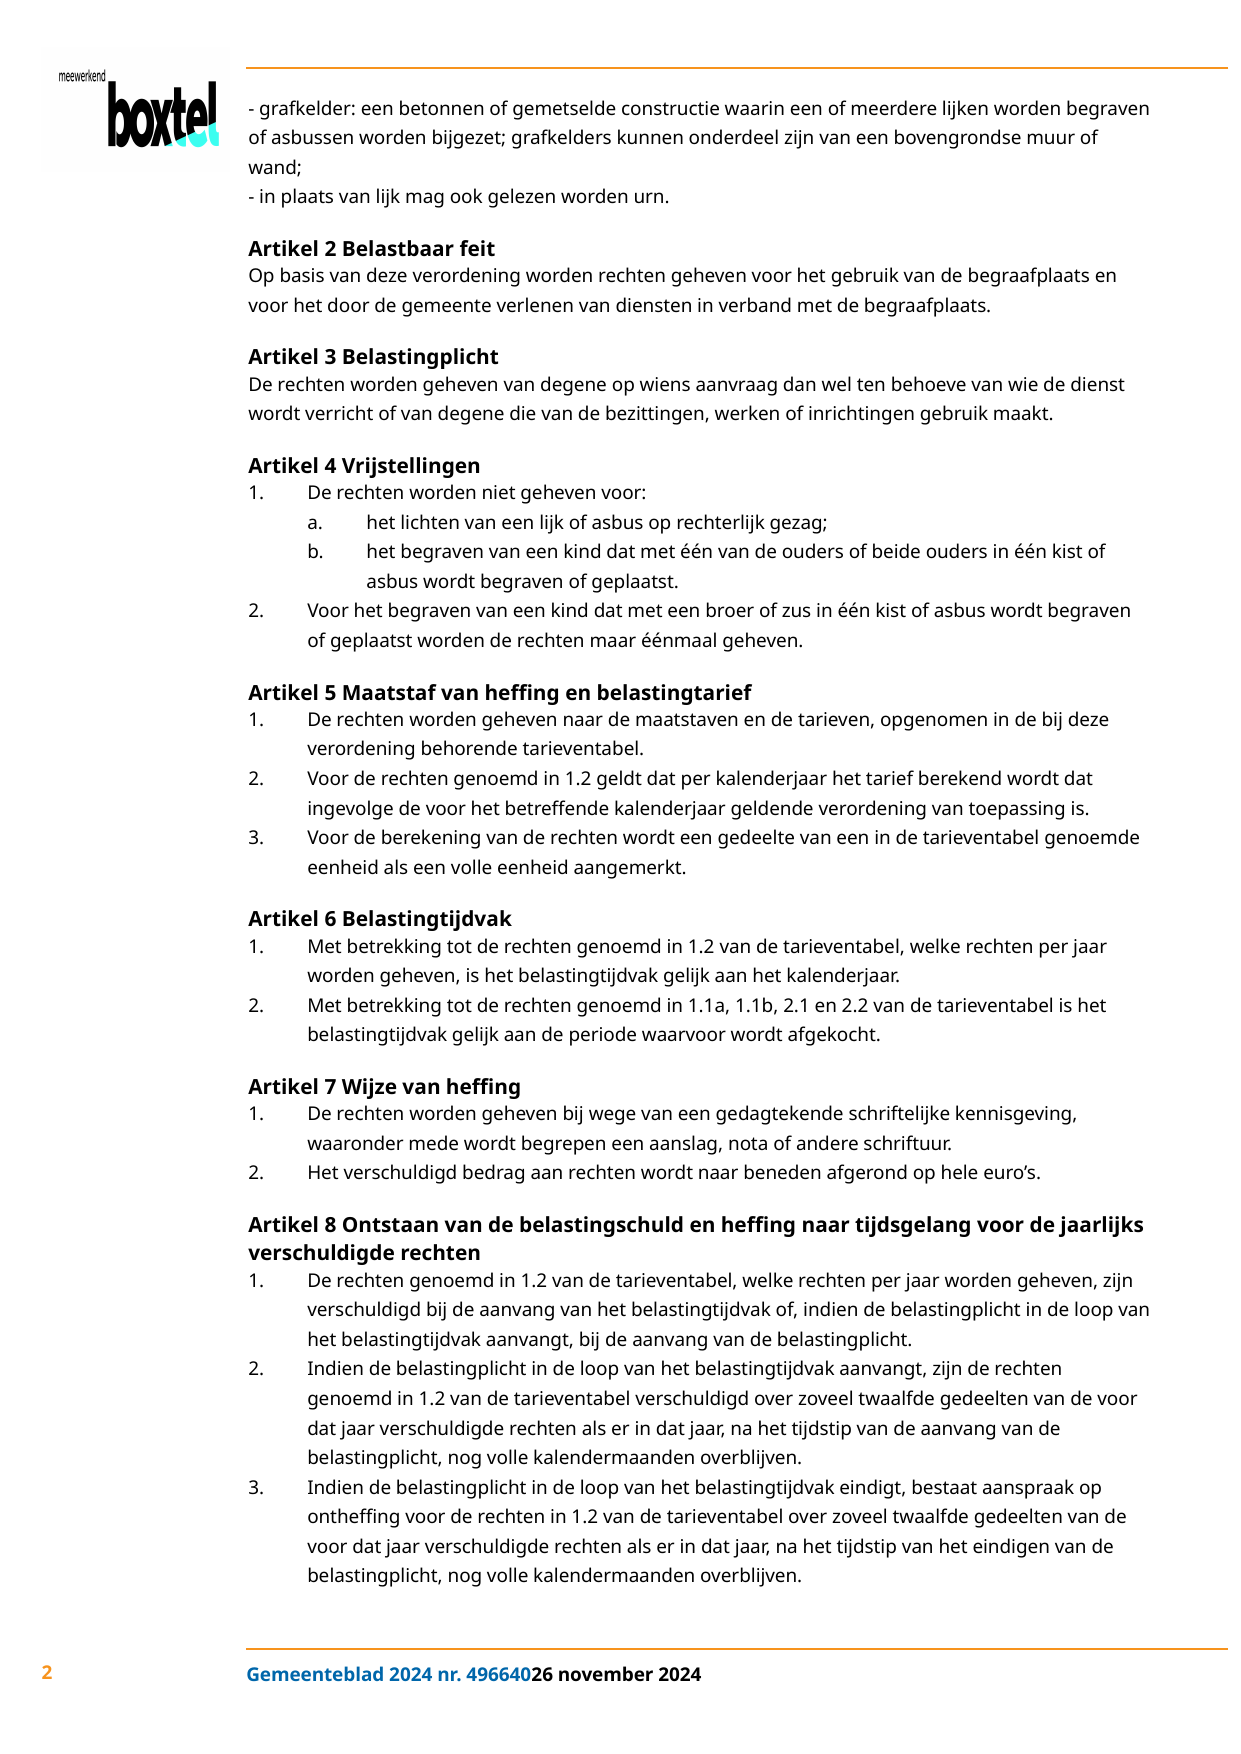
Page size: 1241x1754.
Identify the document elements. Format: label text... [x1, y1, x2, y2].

list Indien de belastingplicht in de loop van het belastingtijdvak aanvangt, zijn de rechten genoemd in 1.2 van de tarieventabel verschuldigd over zoveel twaalfde gedeelten van de voor dat jaar verschuldigde rechten als er in dat jaar, na het tijdstip van de aanvang van de belastingplicht, nog volle kalendermaanden overblijven. [248, 1356, 1152, 1470]
text Artikel 8 Ontstaan van de belastingschuld en heffing naar tijdsgelang voor de jaarlijks verschuldigde rechten [248, 1210, 1152, 1267]
text De rechten worden geheven van degene op wiens aanvraag dan wel ten behoeve van wie de dienst wordt verricht of van degene die van de bezittingen, werken of inrichtingen gebruik maakt. [248, 371, 1152, 426]
list Voor de berekening van de rechten wordt een gedeelte van een in de tarieventabel genoemde eenheid als een volle eenheid aangemerkt. [248, 824, 1152, 880]
list Voor de rechten genoemd in 1.2 geldt dat per kalenderjaar het tarief berekend wordt dat ingevolge de voor het betreffende kalenderjaar geldende verordening van toepassing is. [248, 765, 1152, 821]
list De rechten worden geheven naar de maatstaven en de tarieven, opgenomen in de bij deze verordening behorende tarieventabel. [248, 706, 1152, 761]
text Artikel 4 Vrijstellingen [248, 451, 1152, 479]
list het begraven van een kind dat met één van de ouders of beide ouders in één kist of asbus wordt begraven of geplaatst. [307, 538, 1152, 594]
text - in plaats van lijk mag ook gelezen worden urn. [248, 183, 1152, 209]
text Op basis van deze verordening worden rechten geheven voor het gebruik van de begraafplaats en voor het door de gemeente verlenen van diensten in verband met de begraafplaats. [248, 262, 1152, 318]
text Artikel 5 Maatstaf van heffing en belastingtarief [248, 678, 1152, 706]
list Met betrekking tot de rechten genoemd in 1.1a, 1.1b, 2.1 en 2.2 van de tarieventabel is het belastingtijdvak gelijk aan de periode waarvoor wordt afgekocht. [248, 992, 1152, 1047]
list Met betrekking tot de rechten genoemd in 1.2 van de tarieventabel, welke rechten per jaar worden geheven, is het belastingtijdvak gelijk aan het kalenderjaar. [248, 933, 1152, 988]
list Voor het begraven van een kind dat met een broer of zus in één kist of asbus wordt begraven of geplaatst worden de rechten maar éénmaal geheven. [248, 598, 1152, 653]
list Indien de belastingplicht in de loop van het belastingtijdvak eindigt, bestaat aanspraak op ontheffing voor de rechten in 1.2 van de tarieventabel over zoveel twaalfde gedeelten van de voor dat jaar verschuldigde rechten als er in dat jaar, na het tijdstip van het eindigen van de belastingplicht, nog volle kalendermaanden overblijven. [248, 1474, 1152, 1588]
text Artikel 2 Belastbaar feit [248, 234, 1152, 262]
text Artikel 3 Belastingplicht [248, 342, 1152, 371]
text Artikel 7 Wijze van heffing [248, 1072, 1152, 1100]
list De rechten worden geheven bij wege van een gedagtekende schriftelijke kennisgeving, waaronder mede wordt begrepen een aanslag, nota of andere schriftuur. [248, 1100, 1152, 1156]
text Artikel 6 Belastingtijdvak [248, 904, 1152, 933]
text - grafkelder: een betonnen of gemetselde constructie waarin een of meerdere lijken worden begraven of asbussen worden bijgezet; grafkelders kunnen onderdeel zijn van een bovengrondse muur of wand; [248, 95, 1152, 180]
list het lichten van een lijk of asbus op rechterlijk gezag; [307, 509, 1152, 534]
picture [41, 47, 231, 172]
list De rechten worden niet geheven voor: [248, 479, 1152, 505]
list De rechten genoemd in 1.2 van de tarieventabel, welke rechten per jaar worden geheven, zijn verschuldigd bij de aanvang van het belastingtijdvak of, indien de belastingplicht in de loop van het belastingtijdvak aanvangt, bij de aanvang van de belastingplicht. [248, 1267, 1152, 1352]
list Het verschuldigd bedrag aan rechten wordt naar beneden afgerond op hele euro’s. [248, 1159, 1152, 1185]
